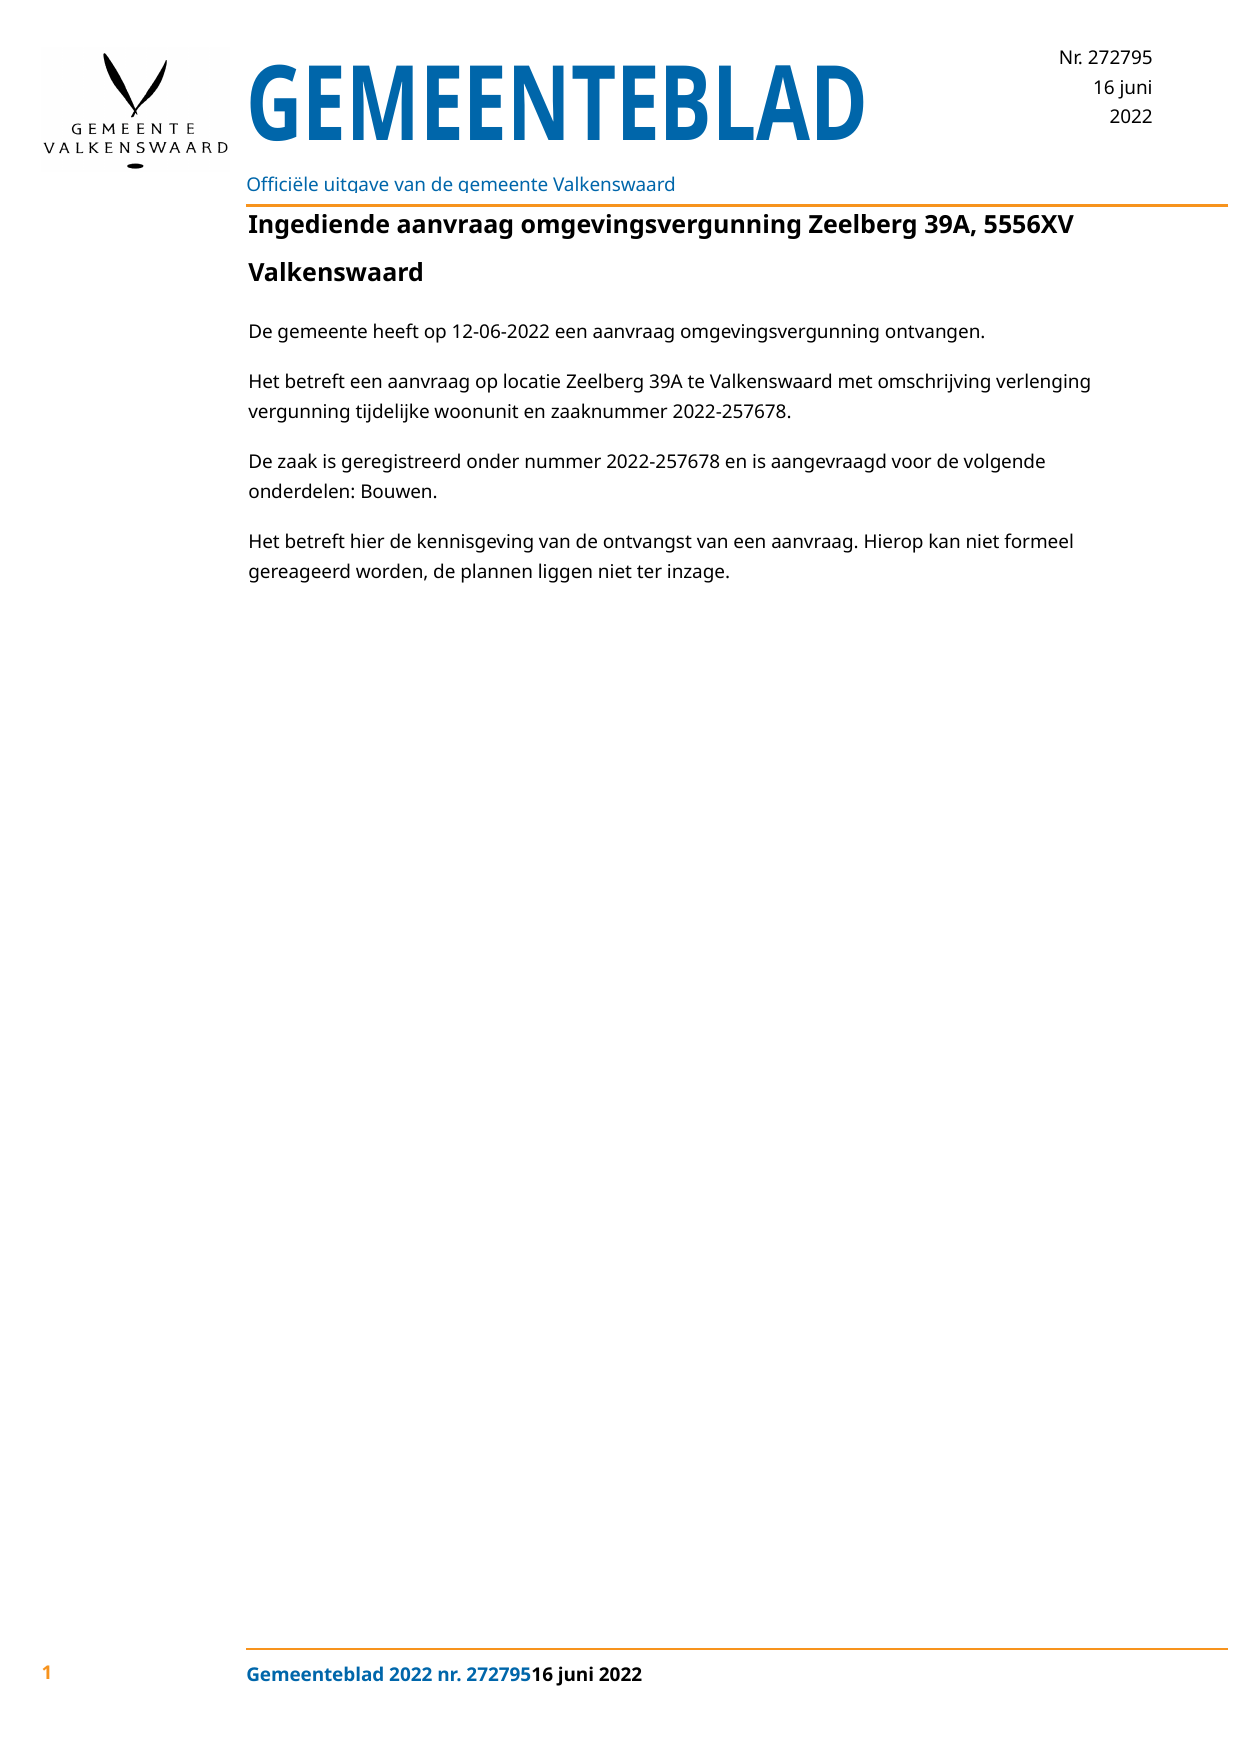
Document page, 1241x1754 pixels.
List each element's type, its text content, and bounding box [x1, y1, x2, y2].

text De gemeente heeft op 12-06-2022 een aanvraag omgevingsvergunning ontvangen. [248, 318, 1152, 344]
text Het betreft een aanvraag op locatie Zeelberg 39A te Valkenswaard met omschrijving verlenging vergunning tijdelijke woonunit en zaaknummer 2022-257678. [248, 368, 1152, 424]
text Het betreft hier de kennisgeving van de ontvangst van een aanvraag. Hierop kan niet formeel gereageerd worden, de plannen liggen niet ter inzage. [248, 528, 1152, 584]
text Ingediende aanvraag omgevingsvergunning Zeelberg 39A, 5556XV Valkenswaard [248, 207, 1152, 288]
text De zaak is geregistreerd onder nummer 2022-257678 en is aangevraagd voor de volgende onderdelen: Bouwen. [248, 448, 1152, 504]
picture [41, 47, 231, 172]
